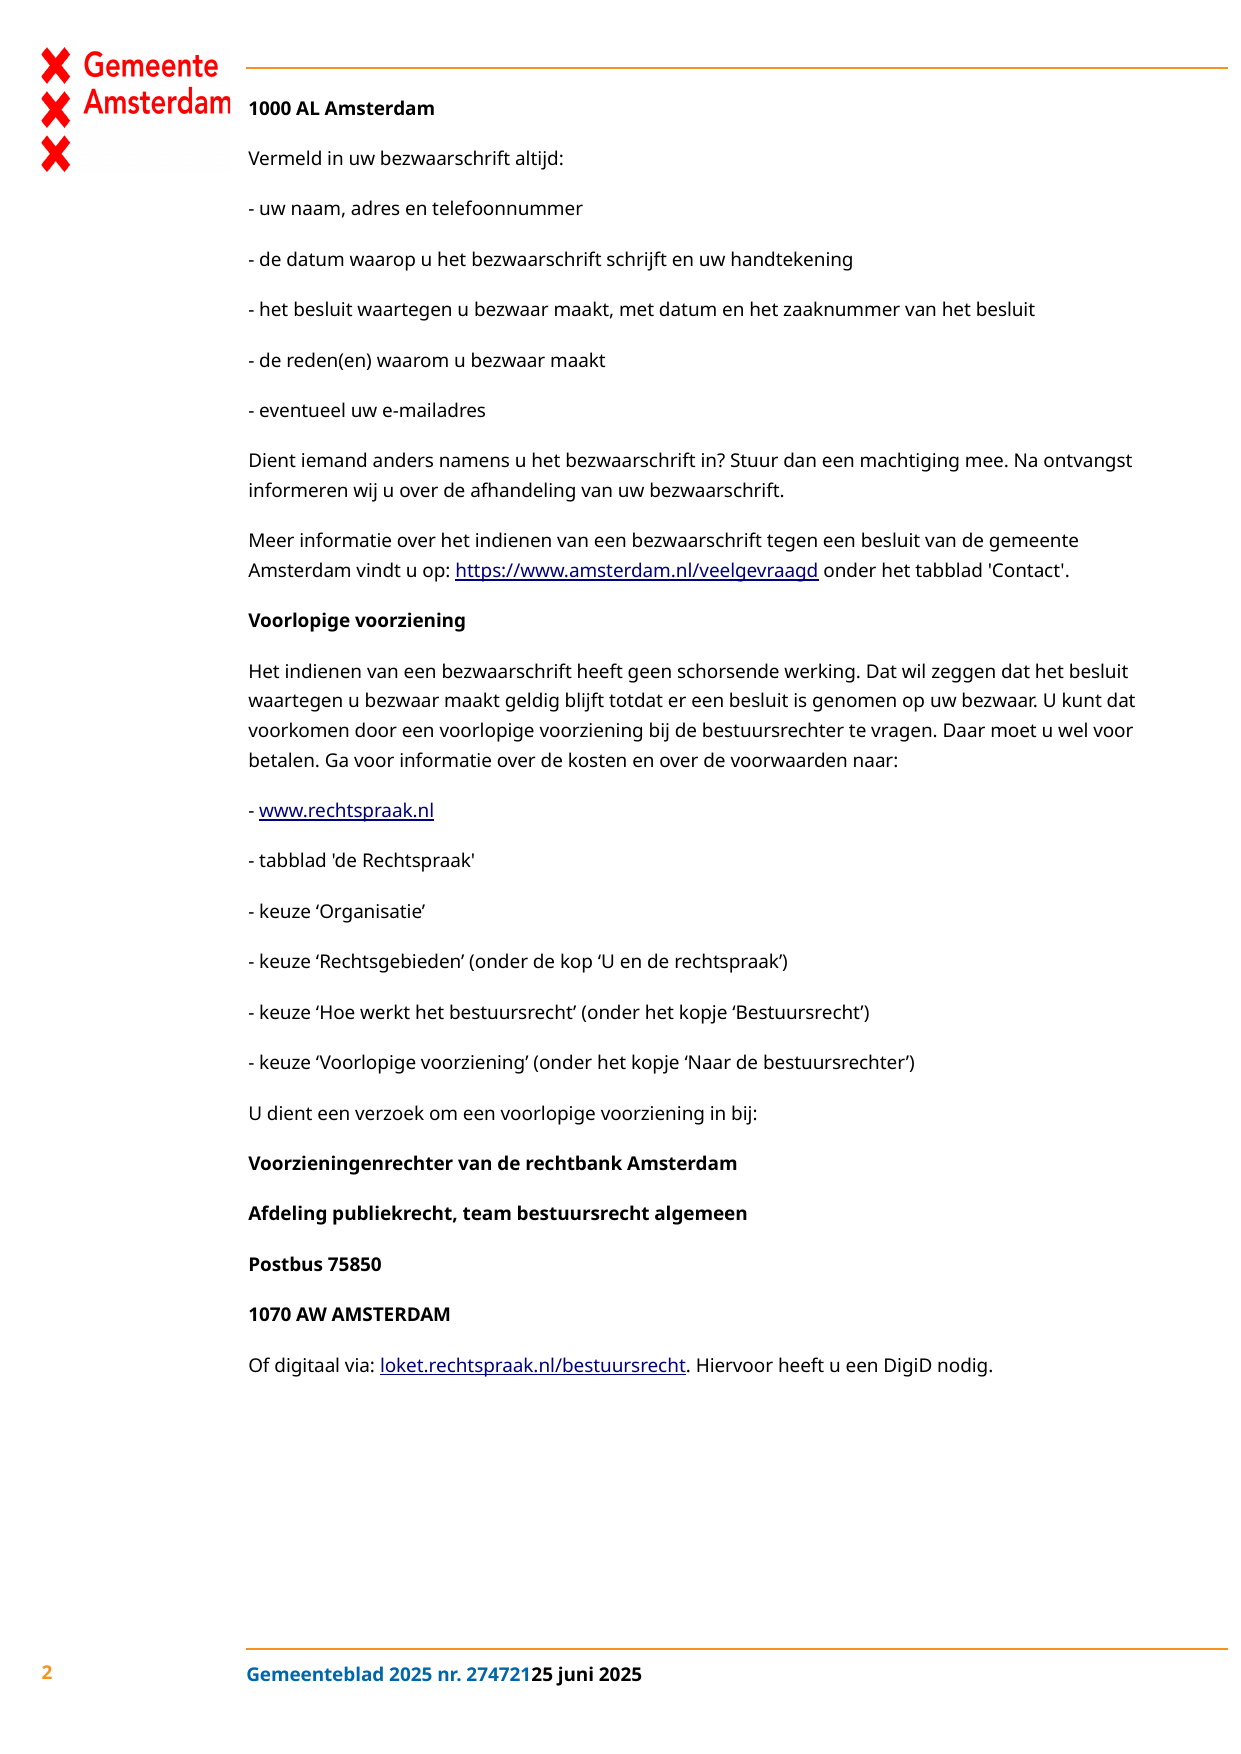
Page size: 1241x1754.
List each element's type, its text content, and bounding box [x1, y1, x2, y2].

text - uw naam, adres en telefoonnummer [248, 196, 1152, 221]
text Vermeld in uw bezwaarschrift altijd: [248, 145, 1152, 171]
text Voorlopige voorziening [248, 608, 1152, 633]
text Het indienen van een bezwaarschrift heeft geen schorsende werking. Dat wil zeggen dat het besluit waartegen u bezwaar maakt geldig blijft totdat er een besluit is genomen op uw bezwaar. U kunt dat voorkomen door een voorlopige voorziening bij de bestuursrechter te vragen. Daar moet u wel voor betalen. Ga voor informatie over de kosten en over de voorwaarden naar: [248, 658, 1152, 773]
text Voorzieningenrechter van de rechtbank Amsterdam [248, 1150, 1152, 1176]
text - de reden(en) waarom u bezwaar maakt [248, 347, 1152, 373]
text - tabblad 'de Rechtspraak' [248, 848, 1152, 873]
text 1070 AW AMSTERDAM [248, 1301, 1152, 1327]
text U dient een verzoek om een voorlopige voorziening in bij: [248, 1100, 1152, 1126]
text - keuze ‘Organisatie’ [248, 898, 1152, 924]
text - keuze ‘Hoe werkt het bestuursrecht’ (onder het kopje ‘Bestuursrecht’) [248, 999, 1152, 1025]
text - het besluit waartegen u bezwaar maakt, met datum en het zaaknummer van het besluit [248, 296, 1152, 322]
text 1000 AL Amsterdam [248, 95, 1152, 121]
text Afdeling publiekrecht, team bestuursrecht algemeen [248, 1201, 1152, 1226]
text - www.rechtspraak.nl [248, 797, 1152, 823]
text - eventueel uw e-mailadres [248, 397, 1152, 423]
text Meer informatie over het indienen van een bezwaarschrift tegen een besluit van de gemeente Amsterdam vindt u op: https://www.amsterdam.nl/veelgevraagd onder het tabblad 'Contact'. [248, 528, 1152, 583]
text - keuze ‘Rechtsgebieden’ (onder de kop ‘U en de rechtspraak’) [248, 948, 1152, 974]
picture [41, 47, 231, 172]
text - keuze ‘Voorlopige voorziening’ (onder het kopje ‘Naar de bestuursrechter’) [248, 1049, 1152, 1075]
text Of digitaal via: loket.rechtspraak.nl/bestuursrecht. Hiervoor heeft u een DigiD nodig. [248, 1352, 1152, 1378]
text Postbus 75850 [248, 1251, 1152, 1277]
text - de datum waarop u het bezwaarschrift schrijft en uw handtekening [248, 246, 1152, 272]
text Dient iemand anders namens u het bezwaarschrift in? Stuur dan een machtiging mee. Na ontvangst informeren wij u over de afhandeling van uw bezwaarschrift. [248, 448, 1152, 503]
